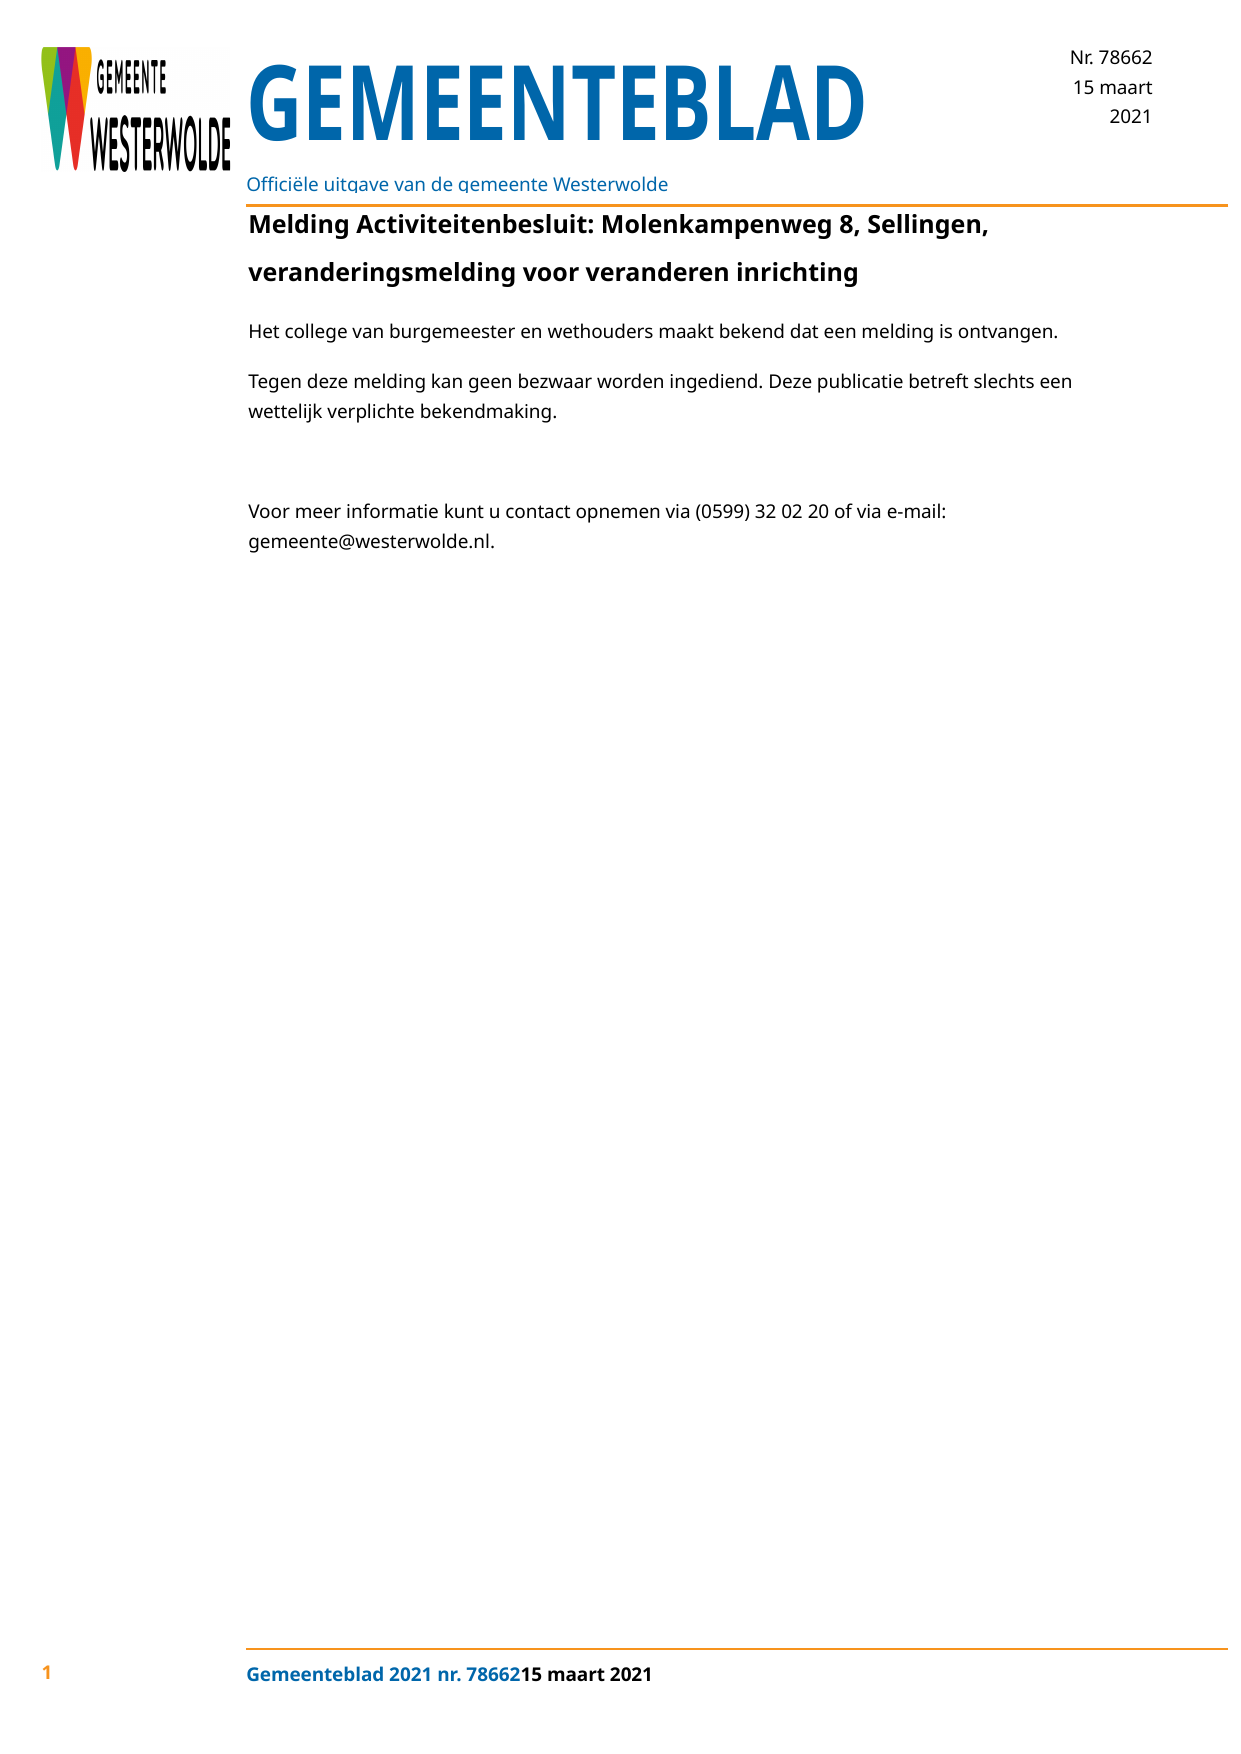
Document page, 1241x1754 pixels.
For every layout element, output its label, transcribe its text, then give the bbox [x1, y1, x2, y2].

text Tegen deze melding kan geen bezwaar worden ingediend. Deze publicatie betreft slechts een wettelijk verplichte bekendmaking. [248, 368, 1152, 424]
picture [41, 47, 231, 172]
text Voor meer informatie kunt u contact opnemen via (0599) 32 02 20 of via e-mail: gemeente@westerwolde.nl. [248, 499, 1152, 554]
text Melding Activiteitenbesluit: Molenkampenweg 8, Sellingen, veranderingsmelding voor veranderen inrichting [248, 207, 1152, 288]
text Het college van burgemeester en wethouders maakt bekend dat een melding is ontvangen. [248, 318, 1152, 344]
